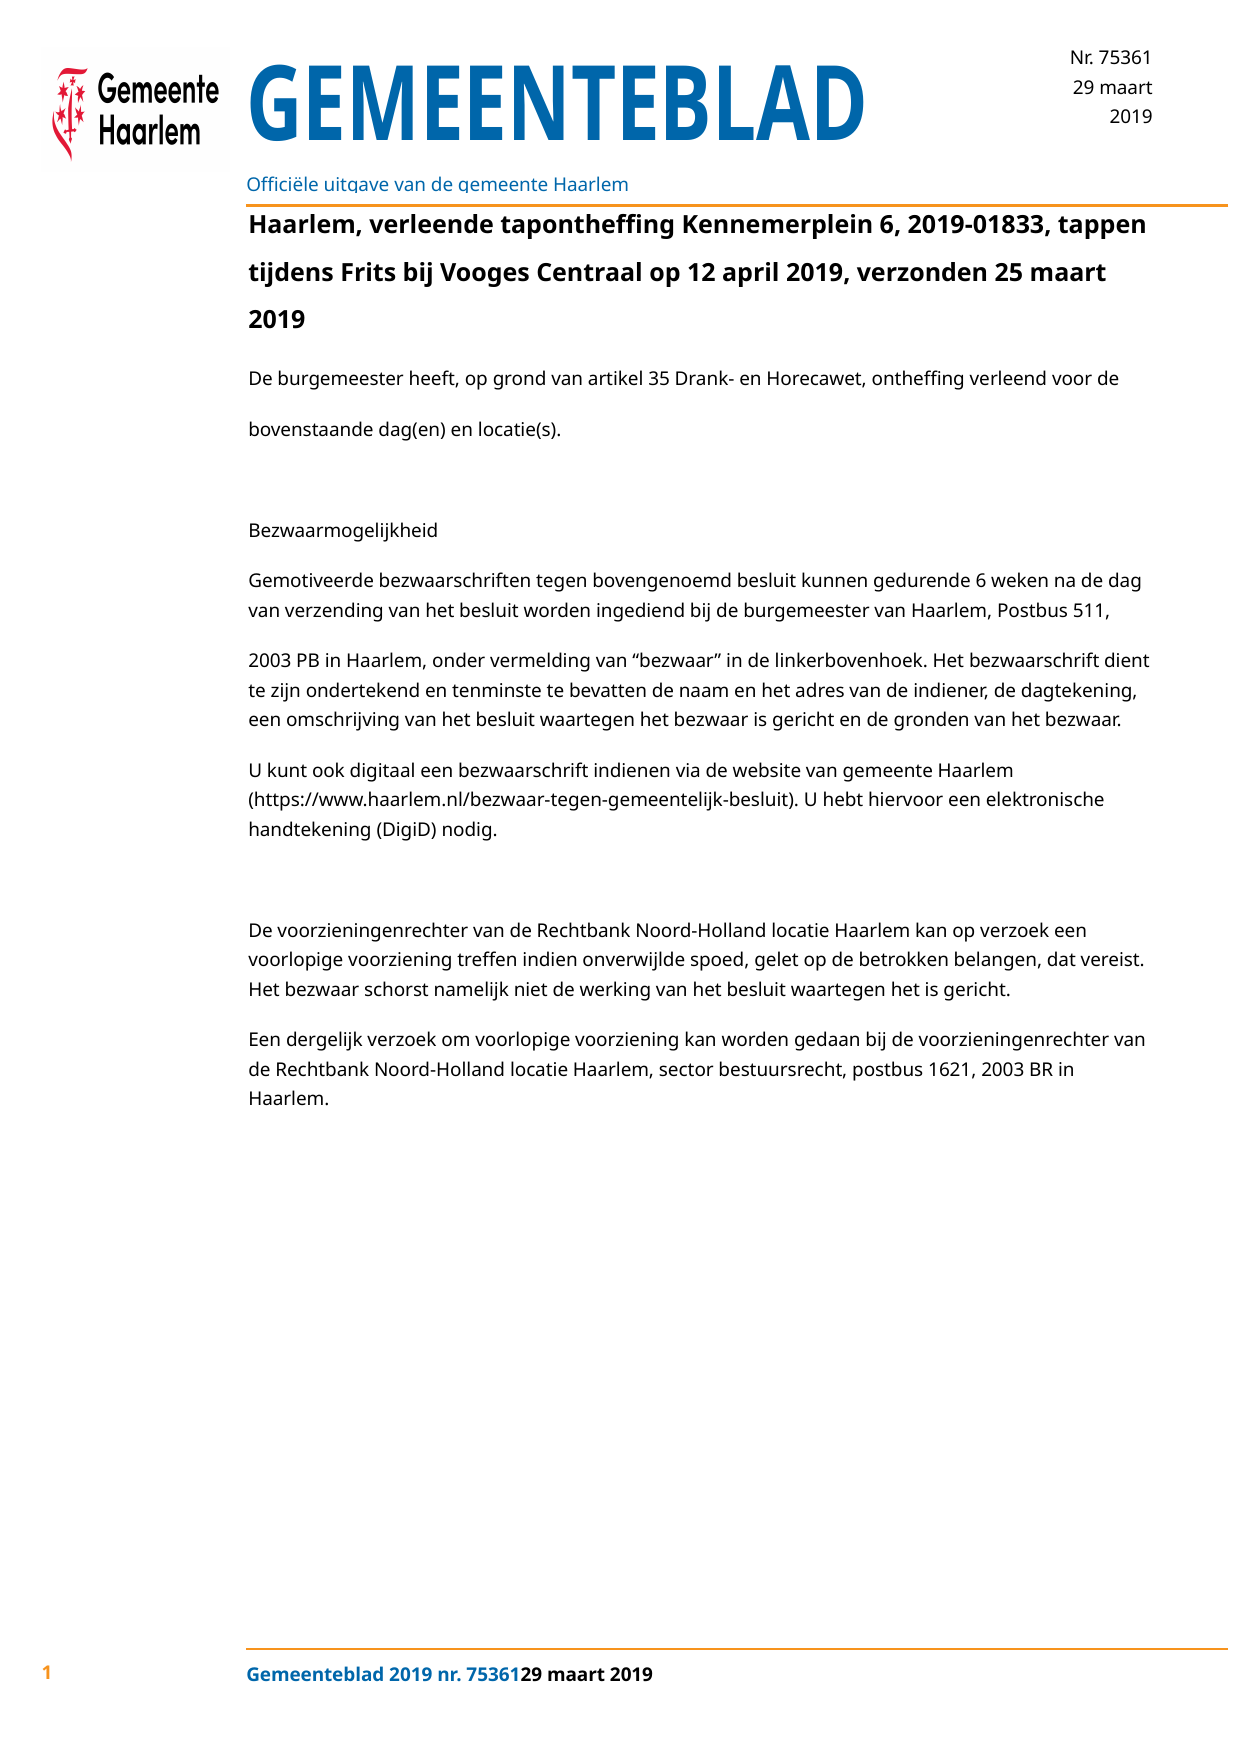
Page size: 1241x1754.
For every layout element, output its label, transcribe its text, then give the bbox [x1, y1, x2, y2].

text De voorzieningenrechter van de Rechtbank Noord-Holland locatie Haarlem kan op verzoek een voorlopige voorziening treffen indien onverwijlde spoed, gelet op de betrokken belangen, dat vereist. Het bezwaar schorst namelijk niet de werking van het besluit waartegen het is gericht. [248, 917, 1152, 1002]
text 2003 PB in Haarlem, onder vermelding van “bezwaar” in de linkerbovenhoek. Het bezwaarschrift dient te zijn ondertekend en tenminste te bevatten de naam en het adres van de indiener, de dagtekening, een omschrijving van het besluit waartegen het bezwaar is gericht en de gronden van het bezwaar. [248, 647, 1152, 732]
picture [41, 47, 231, 172]
text bovenstaande dag(en) en locatie(s). [248, 416, 1152, 442]
text Haarlem, verleende tapontheffing Kennemerplein 6, 2019-01833, tappen tijdens Frits bij Vooges Centraal op 12 april 2019, verzonden 25 maart 2019 [248, 207, 1152, 336]
text U kunt ook digitaal een bezwaarschrift indienen via de website van gemeente Haarlem (https://www.haarlem.nl/bezwaar-tegen-gemeentelijk-besluit). U hebt hiervoor een elektronische handtekening (DigiD) nodig. [248, 757, 1152, 842]
text Gemotiveerde bezwaarschriften tegen bovengenoemd besluit kunnen gedurende 6 weken na de dag van verzending van het besluit worden ingediend bij de burgemeester van Haarlem, Postbus 511, [248, 567, 1152, 622]
text Bezwaarmogelijkheid [248, 517, 1152, 542]
text De burgemeester heeft, op grond van artikel 35 Drank- en Horecawet, ontheffing verleend voor de [248, 366, 1152, 391]
text Een dergelijk verzoek om voorlopige voorziening kan worden gedaan bij de voorzieningenrechter van de Rechtbank Noord-Holland locatie Haarlem, sector bestuursrecht, postbus 1621, 2003 BR in Haarlem. [248, 1026, 1152, 1111]
